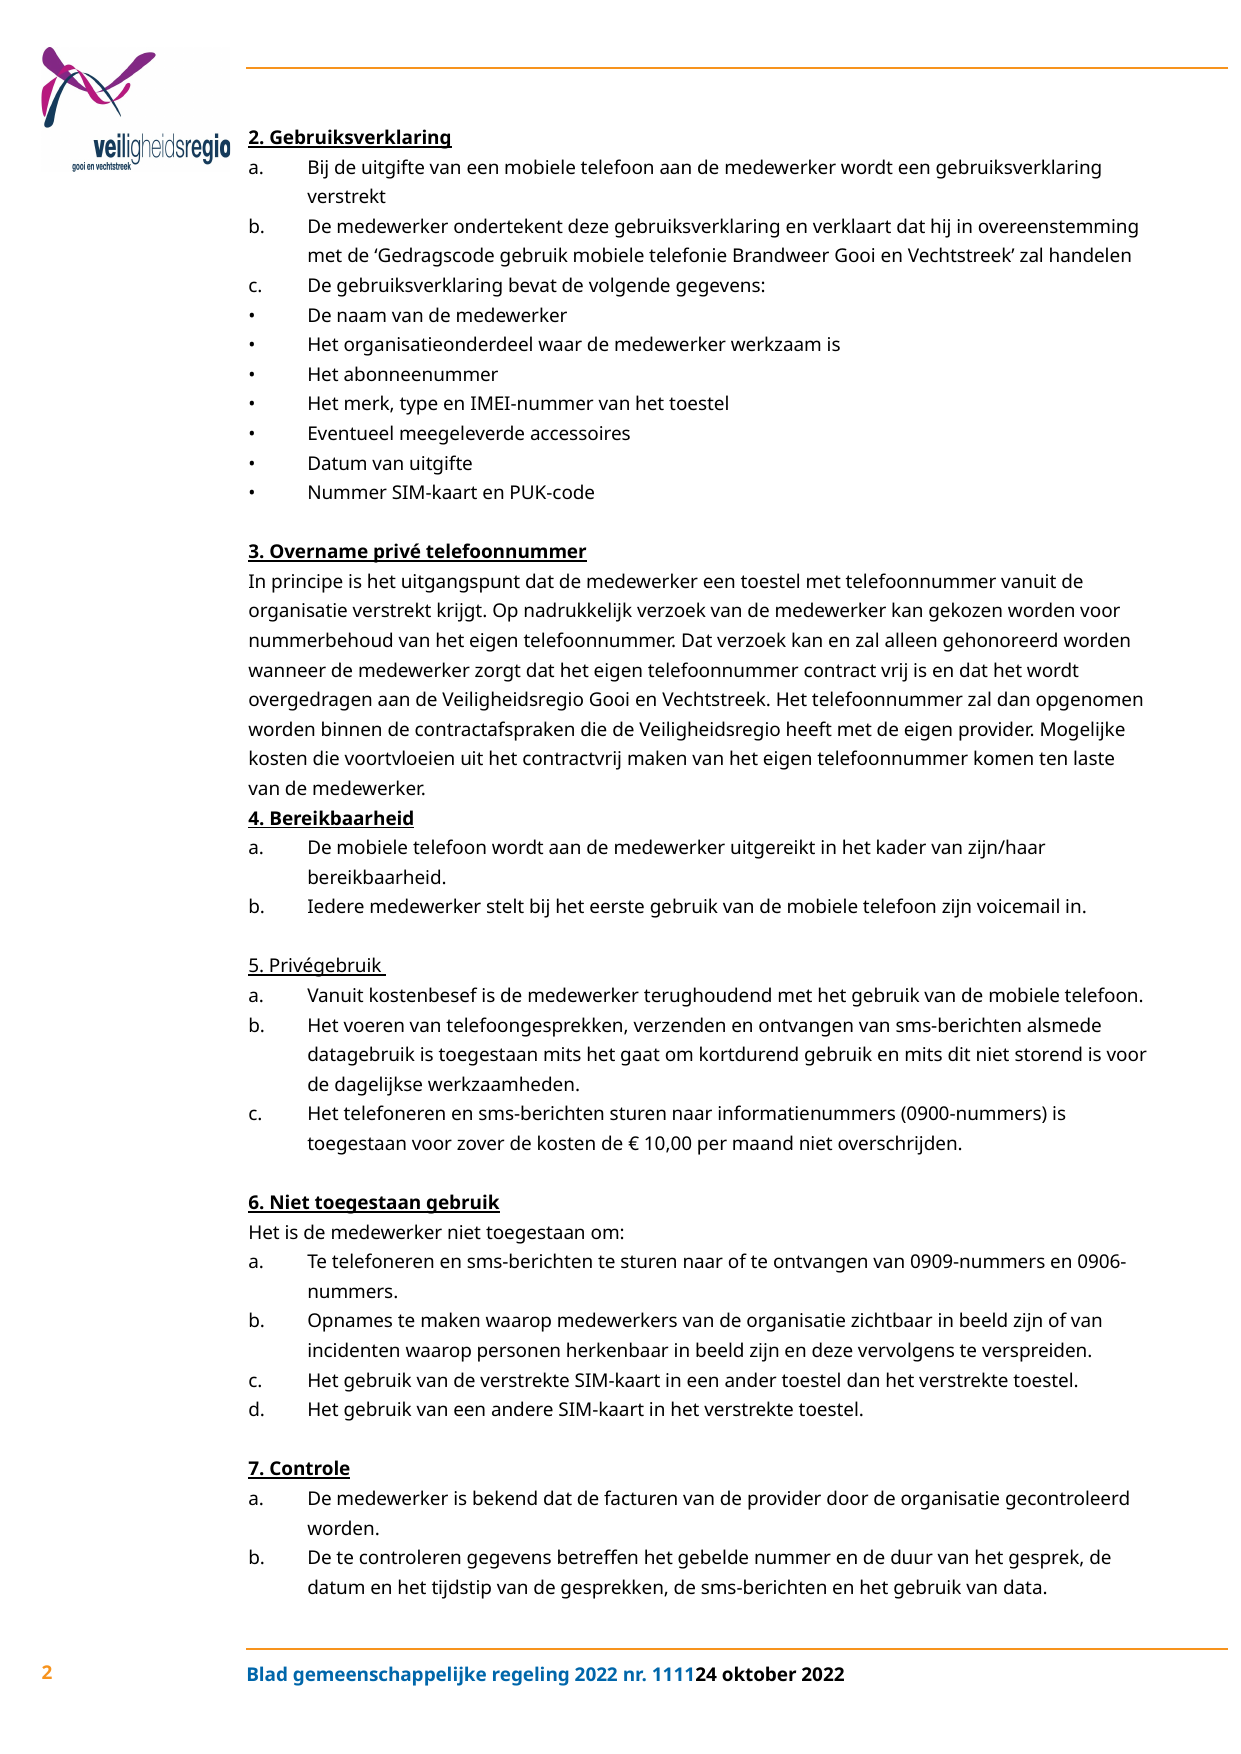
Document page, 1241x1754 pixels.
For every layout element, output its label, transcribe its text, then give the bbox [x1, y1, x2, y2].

list Het organisatieonderdeel waar de medewerker werkzaam is [248, 331, 1152, 357]
list Het telefoneren en sms-berichten sturen naar informatienummers (0900-nummers) is toegestaan voor zover de kosten de € 10,00 per maand niet overschrijden. [248, 1101, 1152, 1156]
list De mobiele telefoon wordt aan de medewerker uitgereikt in het kader van zijn/haar bereikbaarheid. [248, 834, 1152, 890]
list Het abonneenummer [248, 361, 1152, 387]
list Iedere medewerker stelt bij het eerste gebruik van de mobiele telefoon zijn voicemail in. [248, 893, 1152, 919]
list De naam van de medewerker [248, 302, 1152, 328]
list De gebruiksverklaring bevat de volgende gegevens: [248, 272, 1152, 298]
list De medewerker ondertekent deze gebruiksverklaring en verklaart dat hij in overeenstemming met de ‘Gedragscode gebruik mobiele telefonie Brandweer Gooi en Vechtstreek’ zal handelen [248, 213, 1152, 268]
list Te telefoneren en sms-berichten te sturen naar of te ontvangen van 0909-nummers en 0906- nummers. [248, 1248, 1152, 1304]
list Het gebruik van de verstrekte SIM-kaart in een ander toestel dan het verstrekte toestel. [248, 1367, 1152, 1393]
text 5. Privégebruik [248, 953, 1152, 978]
list De te controleren gegevens betreffen het gebelde nummer en de duur van het gesprek, de datum en het tijdstip van de gesprekken, de sms-berichten en het gebruik van data. [248, 1544, 1152, 1600]
text 6. Niet toegestaan gebruik [248, 1189, 1152, 1215]
text 4. Bereikbaarheid [248, 805, 1152, 831]
list Eventueel meegeleverde accessoires [248, 420, 1152, 446]
list Het gebruik van een andere SIM-kaart in het verstrekte toestel. [248, 1396, 1152, 1422]
list Het merk, type en IMEI-nummer van het toestel [248, 391, 1152, 416]
picture [41, 47, 231, 172]
text 7. Controle [248, 1456, 1152, 1481]
list Bij de uitgifte van een mobiele telefoon aan de medewerker wordt een gebruiksverklaring verstrekt [248, 154, 1152, 209]
list Vanuit kostenbesef is de medewerker terughoudend met het gebruik van de mobiele telefoon. [248, 982, 1152, 1008]
list Opnames te maken waarop medewerkers van de organisatie zichtbaar in beeld zijn of van incidenten waarop personen herkenbaar in beeld zijn en deze vervolgens te verspreiden. [248, 1308, 1152, 1363]
list Nummer SIM-kaart en PUK-code [248, 479, 1152, 505]
list De medewerker is bekend dat de facturen van de provider door de organisatie gecontroleerd worden. [248, 1485, 1152, 1541]
list Datum van uitgifte [248, 450, 1152, 476]
text 2. Gebruiksverklaring [248, 124, 1152, 150]
text In principe is het uitgangspunt dat de medewerker een toestel met telefoonnummer vanuit de organisatie verstrekt krijgt. Op nadrukkelijk verzoek van de medewerker kan gekozen worden voor nummerbehoud van het eigen telefoonnummer. Dat verzoek kan en zal alleen gehonoreerd worden wanneer de medewerker zorgt dat het eigen telefoonnummer contract vrij is en dat het wordt overgedragen aan de Veiligheidsregio Gooi en Vechtstreek. Het telefoonnummer zal dan opgenomen worden binnen de contractafspraken die de Veiligheidsregio heeft met de eigen provider. Mogelijke kosten die voortvloeien uit het contractvrij maken van het eigen telefoonnummer komen ten laste van de medewerker. [248, 568, 1152, 801]
text Het is de medewerker niet toegestaan om: [248, 1219, 1152, 1245]
list Het voeren van telefoongesprekken, verzenden en ontvangen van sms-berichten alsmede datagebruik is toegestaan mits het gaat om kortdurend gebruik en mits dit niet storend is voor de dagelijkse werkzaamheden. [248, 1012, 1152, 1097]
text 3. Overname privé telefoonnummer [248, 538, 1152, 564]
